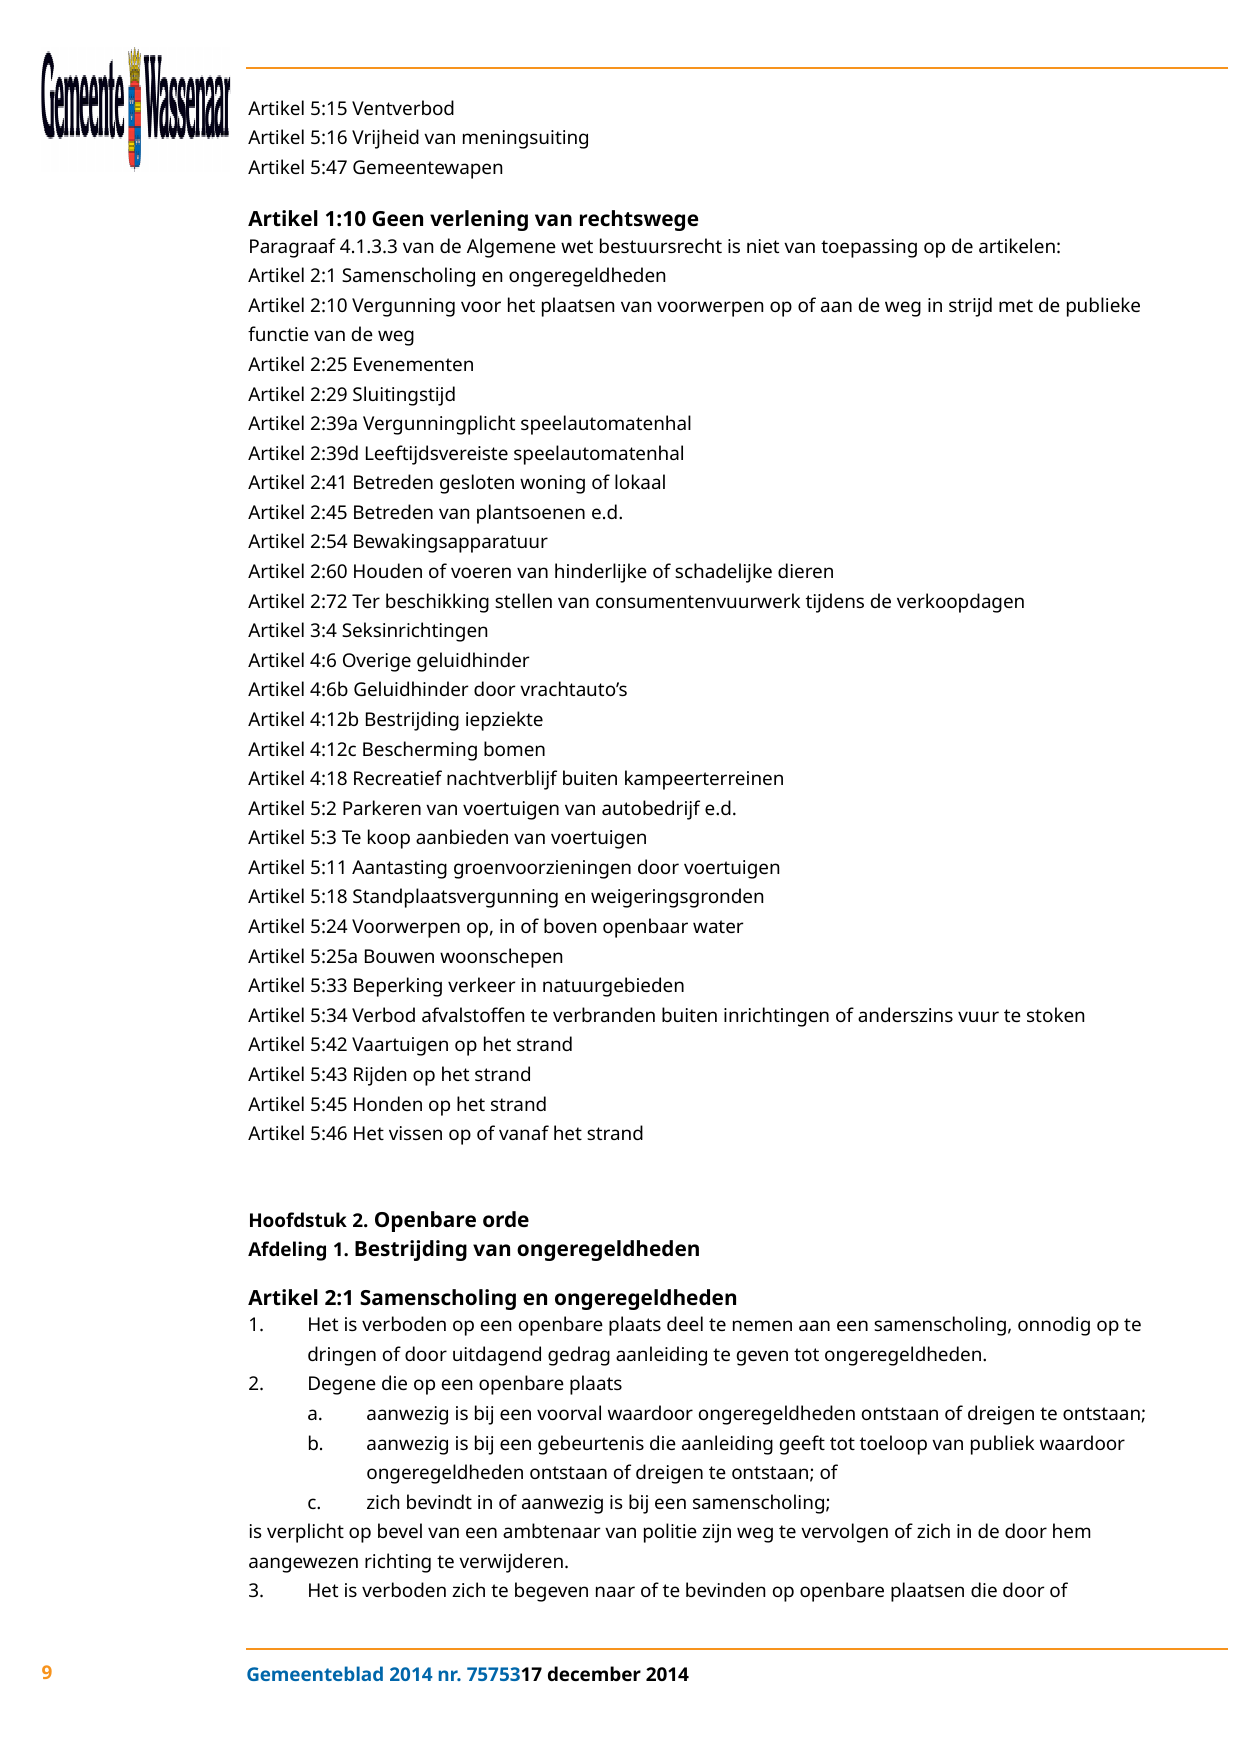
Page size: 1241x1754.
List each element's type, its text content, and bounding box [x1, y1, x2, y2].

text Artikel 4:18 Recreatief nachtverblijf buiten kampeerterreinen [248, 765, 1152, 791]
list aanwezig is bij een voorval waardoor ongeregeldheden ontstaan of dreigen te ontstaan; [307, 1400, 1152, 1426]
picture [41, 47, 231, 172]
text Artikel 2:1 Samenscholing en ongeregeldheden [248, 262, 1152, 288]
text Artikel 3:4 Seksinrichtingen [248, 617, 1152, 643]
text Artikel 2:25 Evenementen [248, 351, 1152, 377]
text Artikel 2:41 Betreden gesloten woning of lokaal [248, 469, 1152, 495]
list Het is verboden op een openbare plaats deel te nemen aan een samenscholing, onnodig op te dringen of door uitdagend gedrag aanleiding te geven tot ongeregeldheden. [248, 1311, 1152, 1367]
text Artikel 4:12c Bescherming bomen [248, 736, 1152, 761]
text Afdeling 1. Bestrijding van ongeregeldheden [248, 1234, 1152, 1262]
text Artikel 4:6 Overige geluidhinder [248, 647, 1152, 673]
list Degene die op een openbare plaats [248, 1371, 1152, 1396]
text Artikel 2:39a Vergunningplicht speelautomatenhal [248, 410, 1152, 436]
text Artikel 5:42 Vaartuigen op het strand [248, 1032, 1152, 1057]
text Artikel 4:12b Bestrijding iepziekte [248, 706, 1152, 732]
text Artikel 5:33 Beperking verkeer in natuurgebieden [248, 972, 1152, 998]
text Artikel 2:72 Ter beschikking stellen van consumentenvuurwerk tijdens de verkoopdagen [248, 588, 1152, 613]
list aanwezig is bij een gebeurtenis die aanleiding geeft tot toeloop van publiek waardoor ongeregeldheden ontstaan of dreigen te ontstaan; of [307, 1430, 1152, 1485]
text Artikel 5:24 Voorwerpen op, in of boven openbaar water [248, 913, 1152, 939]
text Artikel 5:3 Te koop aanbieden van voertuigen [248, 824, 1152, 850]
text Artikel 2:10 Vergunning voor het plaatsen van voorwerpen op of aan de weg in strijd met de publieke functie van de weg [248, 292, 1152, 347]
text Hoofdstuk 2. Openbare orde [248, 1205, 1152, 1234]
text Paragraaf 4.1.3.3 van de Algemene wet bestuursrecht is niet van toepassing op de artikelen: [248, 233, 1152, 258]
text Artikel 5:43 Rijden op het strand [248, 1061, 1152, 1087]
text Artikel 2:45 Betreden van plantsoenen e.d. [248, 499, 1152, 525]
text Artikel 5:18 Standplaatsvergunning en weigeringsgronden [248, 884, 1152, 909]
text Artikel 5:15 Ventverbod [248, 95, 1152, 121]
text Artikel 5:47 Gemeentewapen [248, 154, 1152, 180]
text Artikel 5:16 Vrijheid van meningsuiting [248, 124, 1152, 150]
text Artikel 2:39d Leeftijdsvereiste speelautomatenhal [248, 440, 1152, 466]
list zich bevindt in of aanwezig is bij een samenscholing; [307, 1489, 1152, 1514]
text Artikel 5:34 Verbod afvalstoffen te verbranden buiten inrichtingen of anderszins vuur te stoken [248, 1002, 1152, 1028]
text Artikel 5:46 Het vissen op of vanaf het strand [248, 1120, 1152, 1146]
text Artikel 5:25a Bouwen woonschepen [248, 943, 1152, 968]
text Artikel 5:45 Honden op het strand [248, 1091, 1152, 1116]
text Artikel 4:6b Geluidhinder door vrachtauto’s [248, 677, 1152, 702]
text Artikel 1:10 Geen verlening van rechtswege [248, 204, 1152, 233]
text Artikel 2:60 Houden of voeren van hinderlijke of schadelijke dieren [248, 558, 1152, 584]
text Artikel 2:54 Bewakingsapparatuur [248, 529, 1152, 554]
text Artikel 2:29 Sluitingstijd [248, 381, 1152, 406]
text Artikel 5:2 Parkeren van voertuigen van autobedrijf e.d. [248, 795, 1152, 821]
list Het is verboden zich te begeven naar of te bevinden op openbare plaatsen die door of [248, 1578, 1152, 1603]
text Artikel 2:1 Samenscholing en ongeregeldheden [248, 1283, 1152, 1311]
text is verplicht op bevel van een ambtenaar van politie zijn weg te vervolgen of zich in de door hem aangewezen richting te verwijderen. [248, 1518, 1152, 1574]
text Artikel 5:11 Aantasting groenvoorzieningen door voertuigen [248, 854, 1152, 880]
